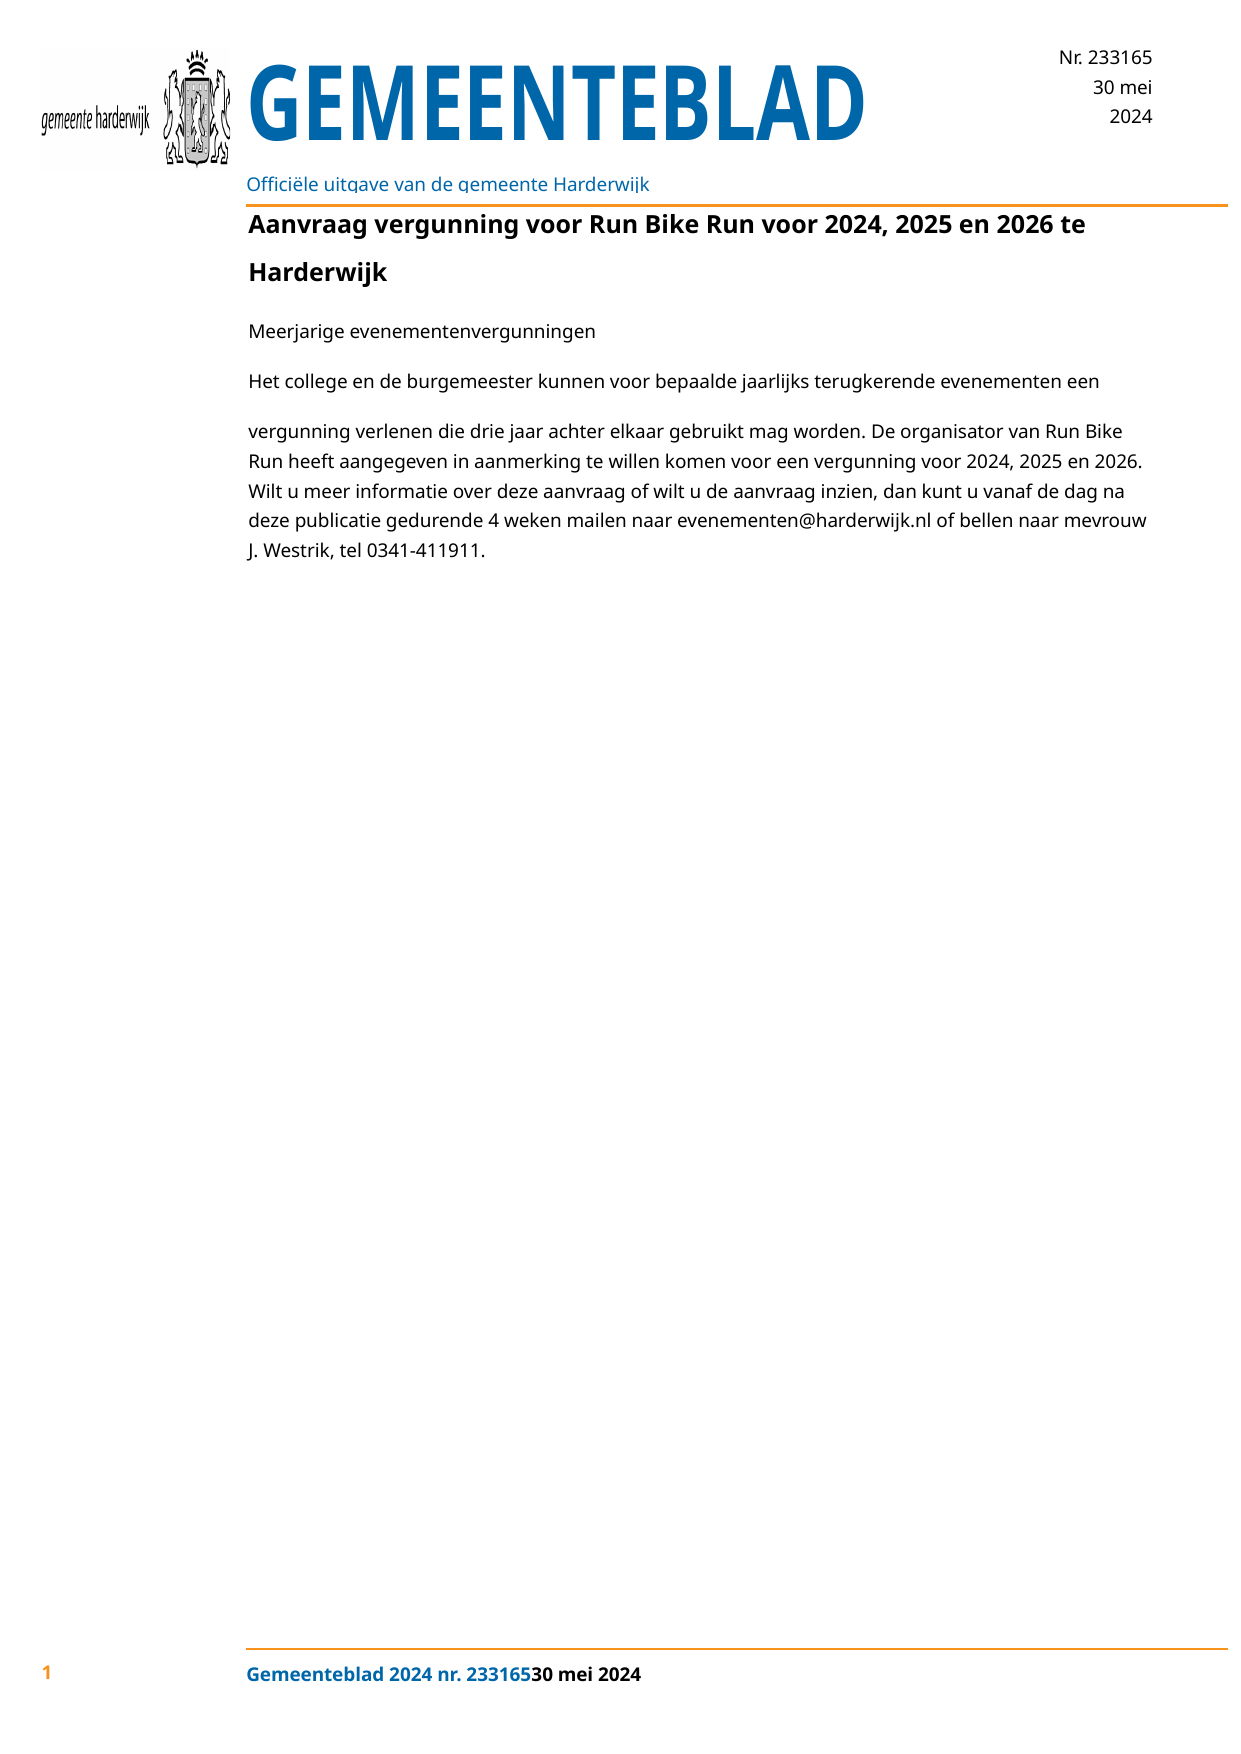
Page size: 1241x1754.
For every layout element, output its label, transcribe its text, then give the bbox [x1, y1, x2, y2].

picture [41, 47, 231, 172]
text vergunning verlenen die drie jaar achter elkaar gebruikt mag worden. De organisator van Run Bike Run heeft aangegeven in aanmerking te willen komen voor een vergunning voor 2024, 2025 en 2026. Wilt u meer informatie over deze aanvraag of wilt u de aanvraag inzien, dan kunt u vanaf de dag na deze publicatie gedurende 4 weken mailen naar evenementen@harderwijk.nl of bellen naar mevrouw J. Westrik, tel 0341-411911. [248, 419, 1152, 563]
text Meerjarige evenementenvergunningen [248, 318, 1152, 344]
text Het college en de burgemeester kunnen voor bepaalde jaarlijks terugkerende evenementen een [248, 368, 1152, 394]
text Aanvraag vergunning voor Run Bike Run voor 2024, 2025 en 2026 te Harderwijk [248, 207, 1152, 288]
